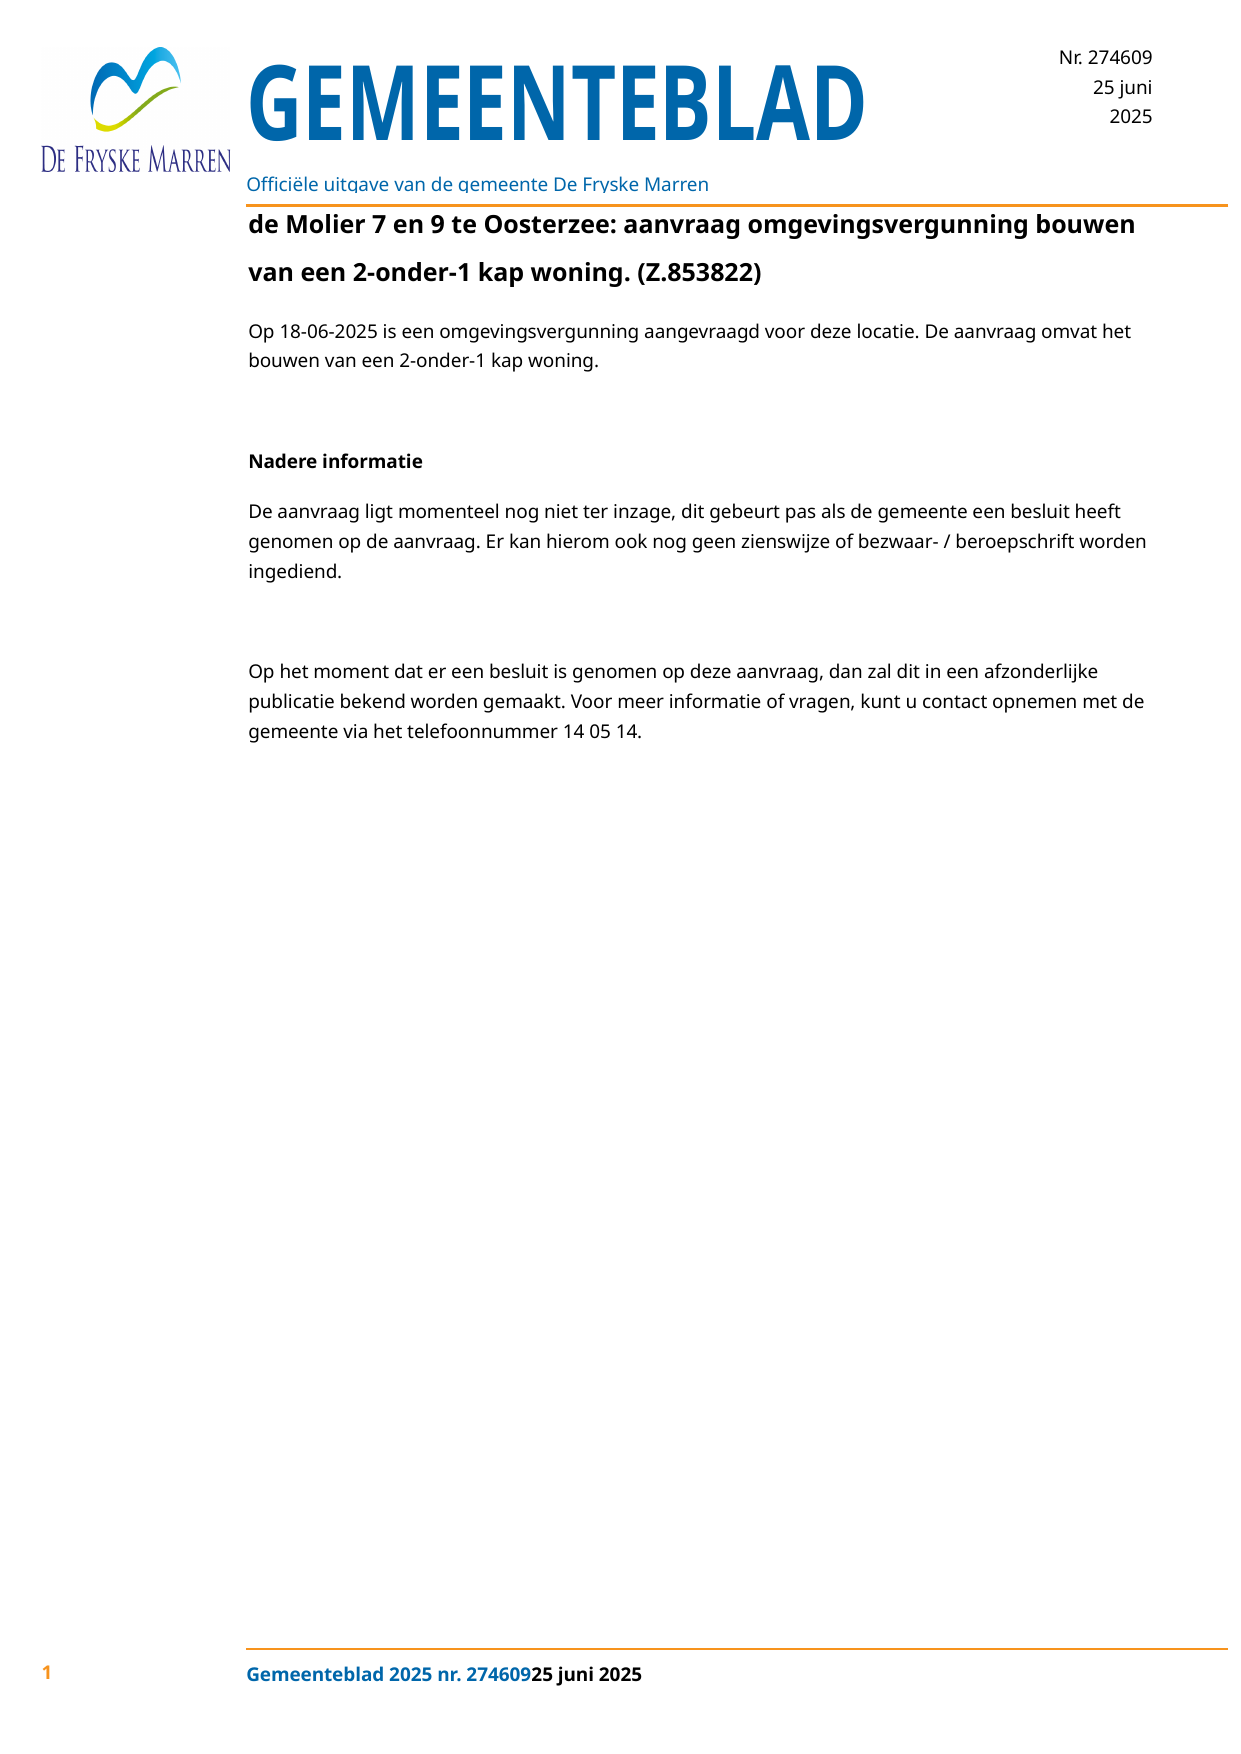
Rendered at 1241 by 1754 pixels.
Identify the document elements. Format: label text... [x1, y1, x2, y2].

text Op 18-06-2025 is een omgevingsvergunning aangevraagd voor deze locatie. De aanvraag omvat het bouwen van een 2-onder-1 kap woning. [248, 318, 1152, 373]
text de Molier 7 en 9 te Oosterzee: aanvraag omgevingsvergunning bouwen van een 2-onder-1 kap woning. (Z.853822) [248, 207, 1152, 288]
picture [41, 47, 231, 172]
text De aanvraag ligt momenteel nog niet ter inzage, dit gebeurt pas als de gemeente een besluit heeft genomen op de aanvraag. Er kan hierom ook nog geen zienswijze of bezwaar- / beroepschrift worden ingediend. [248, 499, 1152, 584]
text Op het moment dat er een besluit is genomen op deze aanvraag, dan zal dit in een afzonderlijke publicatie bekend worden gemaakt. Voor meer informatie of vragen, kunt u contact opnemen met de gemeente via het telefoonnummer 14 05 14. [248, 659, 1152, 744]
text Nadere informatie [248, 448, 1152, 474]
